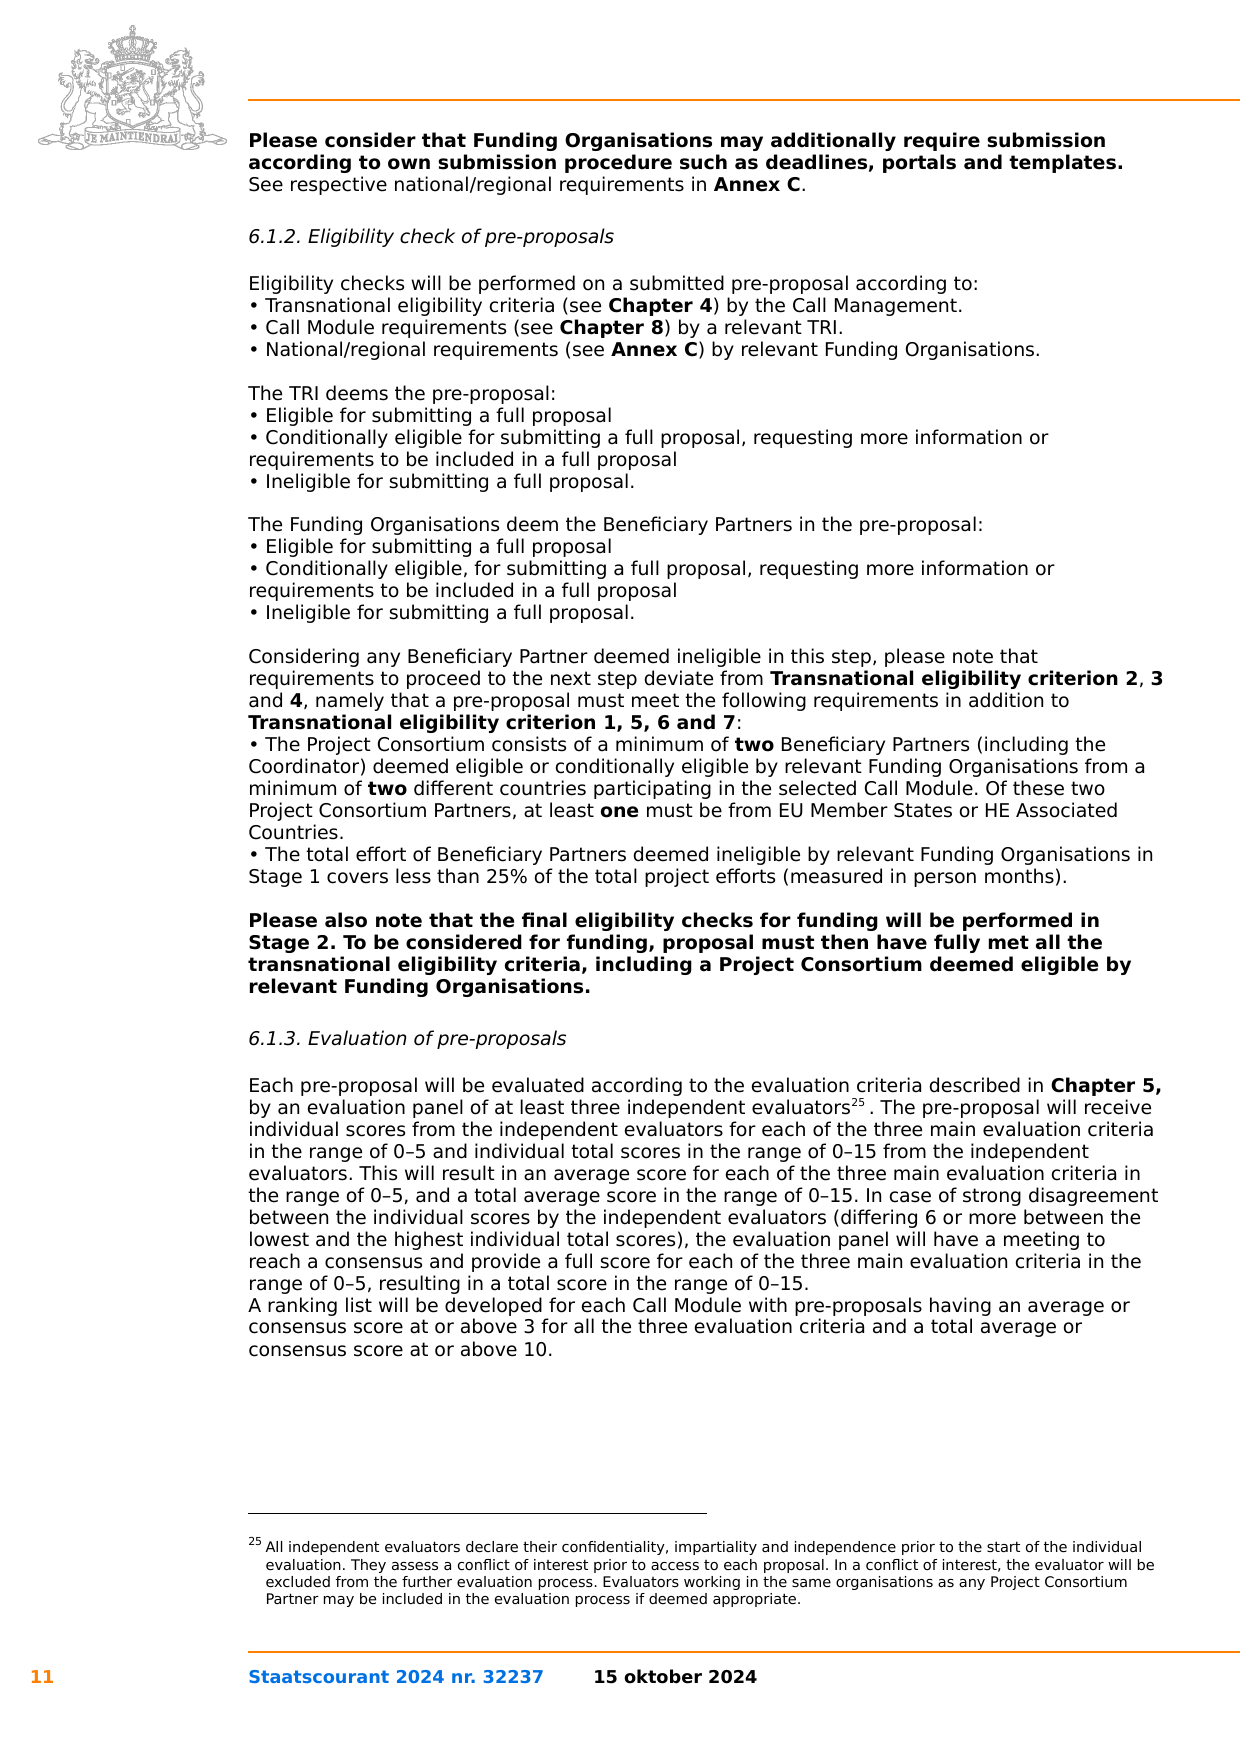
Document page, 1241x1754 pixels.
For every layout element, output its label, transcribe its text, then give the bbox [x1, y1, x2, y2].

subtitle 6.1.2. Eligibility check of pre-proposals [248, 226, 1163, 248]
text Considering any Beneficiary Partner deemed ineligible in this step, please note that requirements to proceed to the next step deviate from Transnational eligibility criterion 2, 3 and 4, namely that a pre-proposal must meet the following requirements in addition to Transnational eligibility criterion 1, 5, 6 and 7: [248, 646, 1163, 734]
text Please consider that Funding Organisations may additionally require submission according to own submission procedure such as deadlines, portals and templates. See respective national/regional requirements in Annex C. [248, 130, 1163, 196]
text • Ineligible for submitting a full proposal. [248, 602, 1163, 624]
text The Funding Organisations deem the Beneficiary Partners in the pre-proposal: [248, 514, 1163, 536]
text All independent evaluators declare their confidentiality, impartiality and independence prior to the start of the individual evaluation. They assess a conflict of interest prior to access to each proposal. In a conflict of interest, the evaluator will be excluded from the further evaluation process. Evaluators working in the same organisations as any Project Consortium Partner may be included in the evaluation process if deemed appropriate. [248, 1535, 1163, 1608]
text Eligibility checks will be performed on a submitted pre-proposal according to: [248, 273, 1163, 295]
picture [38, 25, 227, 150]
text Each pre-proposal will be evaluated according to the evaluation criteria described in Chapter 5, by an evaluation panel of at least three independent evaluators. The pre-proposal will receive individual scores from the independent evaluators for each of the three main evaluation criteria in the range of 0–5 and individual total scores in the range of 0–15 from the independent evaluators. This will result in an average score for each of the three main evaluation criteria in the range of 0–5, and a total average score in the range of 0–15. In case of strong disagreement between the individual scores by the independent evaluators (differing 6 or more between the lowest and the highest individual total scores), the evaluation panel will have a meeting to reach a consensus and provide a full score for each of the three main evaluation criteria in the range of 0–5, resulting in a total score in the range of 0–15. [248, 1075, 1163, 1294]
text • National/regional requirements (see Annex C) by relevant Funding Organisations. [248, 339, 1163, 361]
text • Eligible for submitting a full proposal [248, 536, 1163, 558]
text Please also note that the final eligibility checks for funding will be performed in Stage 2. To be considered for funding, proposal must then have fully met all the transnational eligibility criteria, including a Project Consortium deemed eligible by relevant Funding Organisations. [248, 910, 1163, 998]
text • Call Module requirements (see Chapter 8) by a relevant TRI. [248, 317, 1163, 339]
text • Eligible for submitting a full proposal [248, 404, 1163, 427]
subtitle 6.1.3. Evaluation of pre-proposals [248, 1028, 1163, 1050]
text • Transnational eligibility criteria (see Chapter 4) by the Call Management. [248, 295, 1163, 317]
text • Ineligible for submitting a full proposal. [248, 471, 1163, 492]
text • The total effort of Beneficiary Partners deemed ineligible by relevant Funding Organisations in Stage 1 covers less than 25% of the total project efforts (measured in person months). [248, 844, 1163, 888]
text • Conditionally eligible for submitting a full proposal, requesting more information or requirements to be included in a full proposal [248, 427, 1163, 471]
text The TRI deems the pre-proposal: [248, 383, 1163, 404]
text A ranking list will be developed for each Call Module with pre-proposals having an average or consensus score at or above 3 for all the three evaluation criteria and a total average or consensus score at or above 10. [248, 1294, 1163, 1360]
text • Conditionally eligible, for submitting a full proposal, requesting more information or requirements to be included in a full proposal [248, 558, 1163, 602]
text • The Project Consortium consists of a minimum of two Beneficiary Partners (including the Coordinator) deemed eligible or conditionally eligible by relevant Funding Organisations from a minimum of two different countries participating in the selected Call Module. Of these two Project Consortium Partners, at least one must be from EU Member States or HE Associated Countries. [248, 734, 1163, 844]
